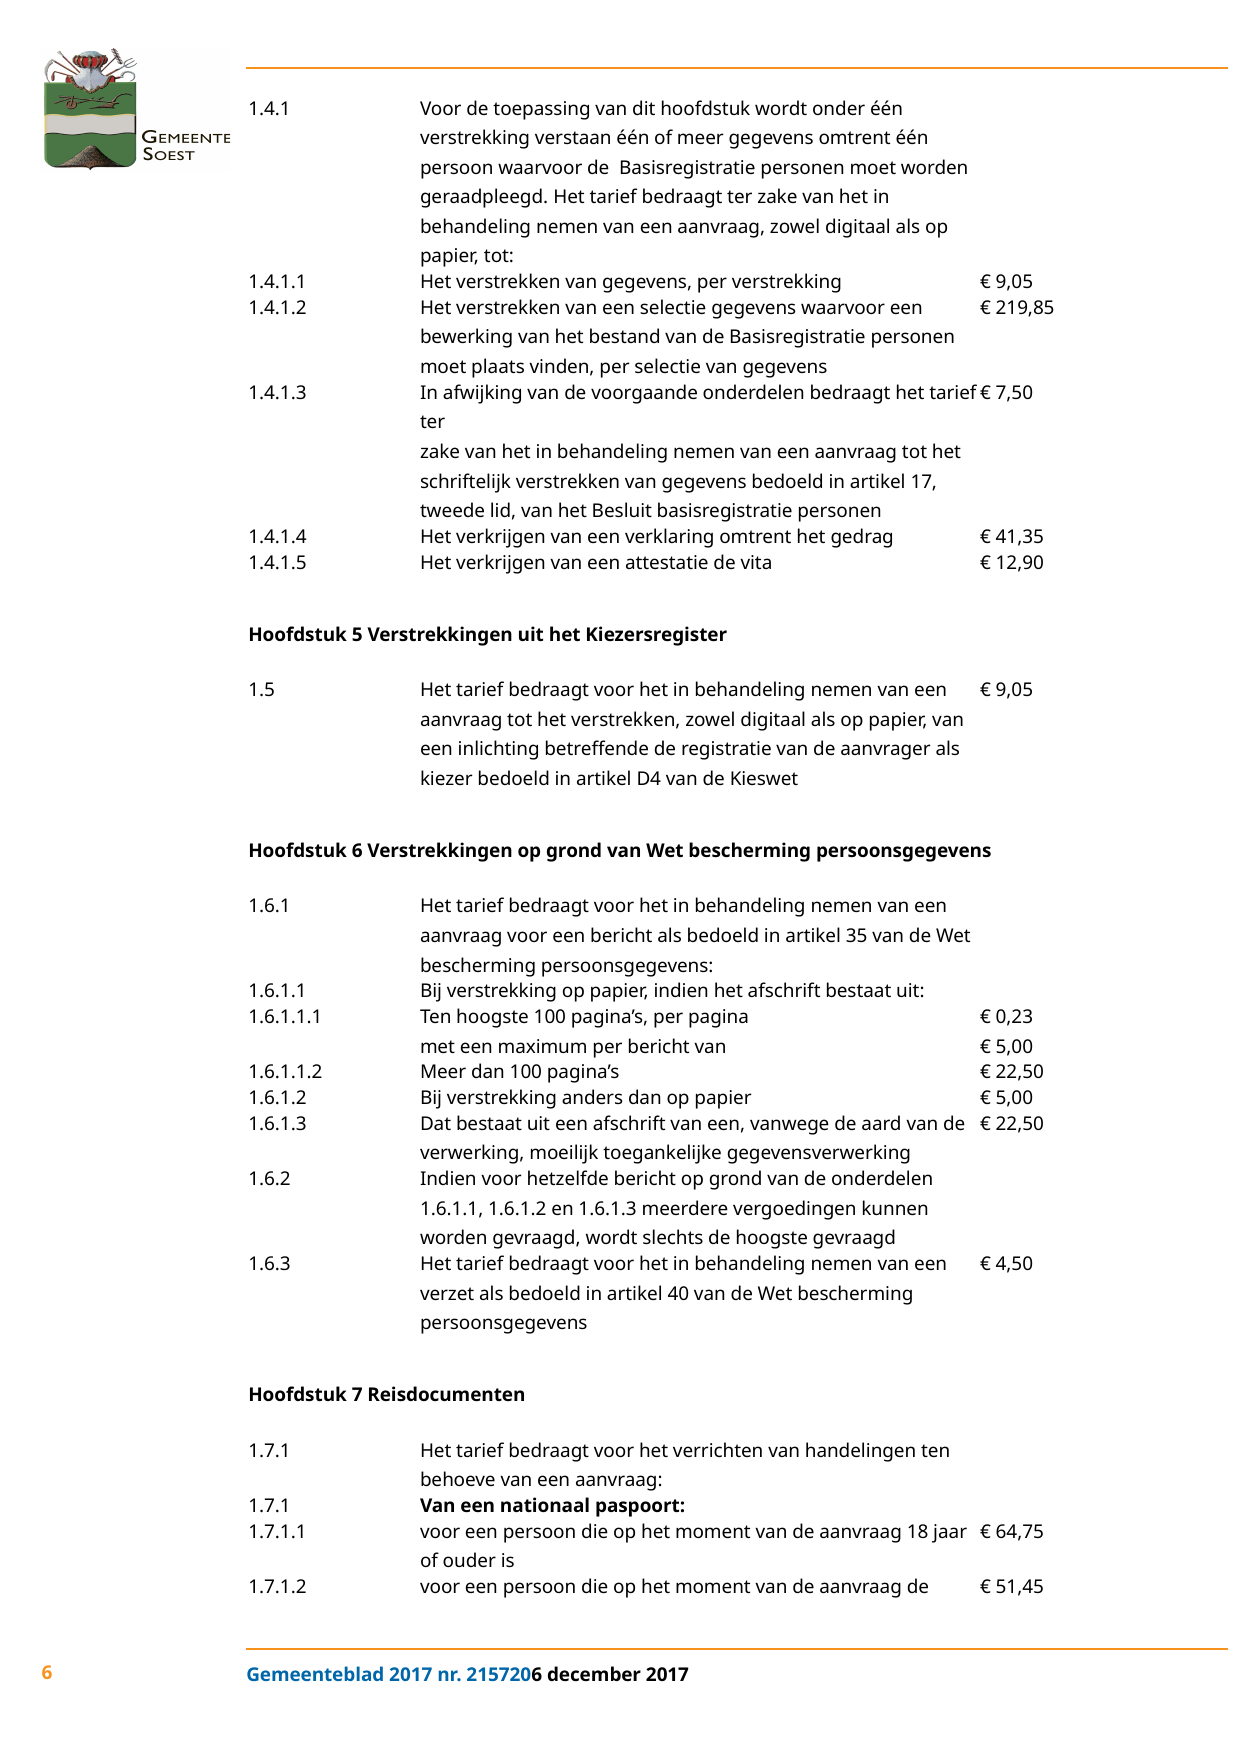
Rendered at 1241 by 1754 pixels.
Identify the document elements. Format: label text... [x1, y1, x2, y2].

table_header Het tarief bedraagt voor het in behandeling nemen van een aanvraag tot het verstrekken, zowel digitaal als op papier, van een inlichting betreffende de registratie van de aanvrager als kiezer bedoeld in artikel D4 van de Kieswet [420, 676, 980, 791]
table_cell Het verkrijgen van een verklaring omtrent het gedrag [420, 523, 980, 549]
table_cell 1.6.1.3 [248, 1110, 420, 1165]
table_cell Indien voor hetzelfde bericht op grond van de onderdelen 1.6.1.1, 1.6.1.2 en 1.6.1.3 meerdere vergoedingen kunnen worden gevraagd, wordt slechts de hoogste gevraagd [420, 1165, 980, 1250]
table_header [980, 893, 1152, 977]
table_cell voor een persoon die op het moment van de aanvraag 18 jaar of ouder is [420, 1518, 980, 1573]
table_cell Bij verstrekking anders dan op papier [420, 1084, 980, 1110]
table_cell [980, 978, 1152, 1003]
table_header Voor de toepassing van dit hoofdstuk wordt onder één verstrekking verstaan één of meer gegevens omtrent één persoon waarvoor de Basisregistratie personen moet worden geraadpleegd. Het tarief bedraagt ter zake van het in behandeling nemen van een aanvraag, zowel digitaal als op papier, tot: [420, 95, 980, 268]
table_header € 9,05 [980, 676, 1152, 791]
table_cell voor een persoon die op het moment van de aanvraag de [420, 1573, 980, 1599]
table_cell € 5,00 [980, 1084, 1152, 1110]
table_cell Ten hoogste 100 pagina’s, per pagina met een maximum per bericht van [420, 1003, 980, 1058]
table_cell 1.7.1.2 [248, 1573, 420, 1599]
table_cell 1.4.1.4 [248, 523, 420, 549]
table_cell 1.6.1.1.1 [248, 1003, 420, 1058]
table_cell € 219,85 [980, 294, 1152, 379]
table_header 1.4.1 [248, 95, 420, 268]
table_cell 1.4.1.1 [248, 269, 420, 294]
table_header 1.5 [248, 676, 420, 791]
table_cell € 0,23 € 5,00 [980, 1003, 1152, 1058]
table_cell Het tarief bedraagt voor het in behandeling nemen van een verzet als bedoeld in artikel 40 van de Wet bescherming persoonsgegevens [420, 1250, 980, 1335]
table_cell € 51,45 [980, 1573, 1152, 1599]
table_cell 1.6.3 [248, 1250, 420, 1335]
table_cell 1.4.1.2 [248, 294, 420, 379]
text Hoofdstuk 7 Reisdocumenten [248, 1381, 1152, 1407]
table_cell [980, 1165, 1152, 1250]
table_cell € 41,35 [980, 523, 1152, 549]
table_cell 1.7.1 [248, 1492, 420, 1518]
table_header 1.7.1 [248, 1437, 420, 1492]
table_cell € 9,05 [980, 269, 1152, 294]
table_cell € 7,50 [980, 379, 1152, 523]
table_cell Meer dan 100 pagina’s [420, 1059, 980, 1084]
table_header Het tarief bedraagt voor het in behandeling nemen van een aanvraag voor een bericht als bedoeld in artikel 35 van de Wet bescherming persoonsgegevens: [420, 893, 980, 977]
table_cell € 12,90 [980, 549, 1152, 574]
table_header [980, 95, 1152, 268]
table_cell [980, 1492, 1152, 1518]
table_cell Van een nationaal paspoort: [420, 1492, 980, 1518]
table_cell € 22,50 [980, 1059, 1152, 1084]
picture [41, 47, 231, 172]
text Hoofdstuk 5 Verstrekkingen uit het Kiezersregister [248, 621, 1152, 647]
table_cell Het verstrekken van gegevens, per verstrekking [420, 269, 980, 294]
table_header 1.6.1 [248, 893, 420, 977]
table_cell 1.6.1.1 [248, 978, 420, 1003]
text Hoofdstuk 6 Verstrekkingen op grond van Wet bescherming persoonsgegevens [248, 837, 1152, 863]
table_cell Het verkrijgen van een attestatie de vita [420, 549, 980, 574]
table_cell € 64,75 [980, 1518, 1152, 1573]
table_cell € 22,50 [980, 1110, 1152, 1165]
table_cell In afwijking van de voorgaande onderdelen bedraagt het tarief ter zake van het in behandeling nemen van een aanvraag tot het schriftelijk verstrekken van gegevens bedoeld in artikel 17, tweede lid, van het Besluit basisregistratie personen [420, 379, 980, 523]
table_cell 1.6.1.1.2 [248, 1059, 420, 1084]
table_cell Dat bestaat uit een afschrift van een, vanwege de aard van de verwerking, moeilijk toegankelijke gegevensverwerking [420, 1110, 980, 1165]
table_cell Het verstrekken van een selectie gegevens waarvoor een bewerking van het bestand van de Basisregistratie personen moet plaats vinden, per selectie van gegevens [420, 294, 980, 379]
table_cell 1.4.1.3 [248, 379, 420, 523]
table_cell 1.4.1.5 [248, 549, 420, 574]
table_cell 1.6.2 [248, 1165, 420, 1250]
table_cell Bij verstrekking op papier, indien het afschrift bestaat uit: [420, 978, 980, 1003]
table_header [980, 1437, 1152, 1492]
table_cell € 4,50 [980, 1250, 1152, 1335]
table_cell 1.6.1.2 [248, 1084, 420, 1110]
table_header Het tarief bedraagt voor het verrichten van handelingen ten behoeve van een aanvraag: [420, 1437, 980, 1492]
table_cell 1.7.1.1 [248, 1518, 420, 1573]
